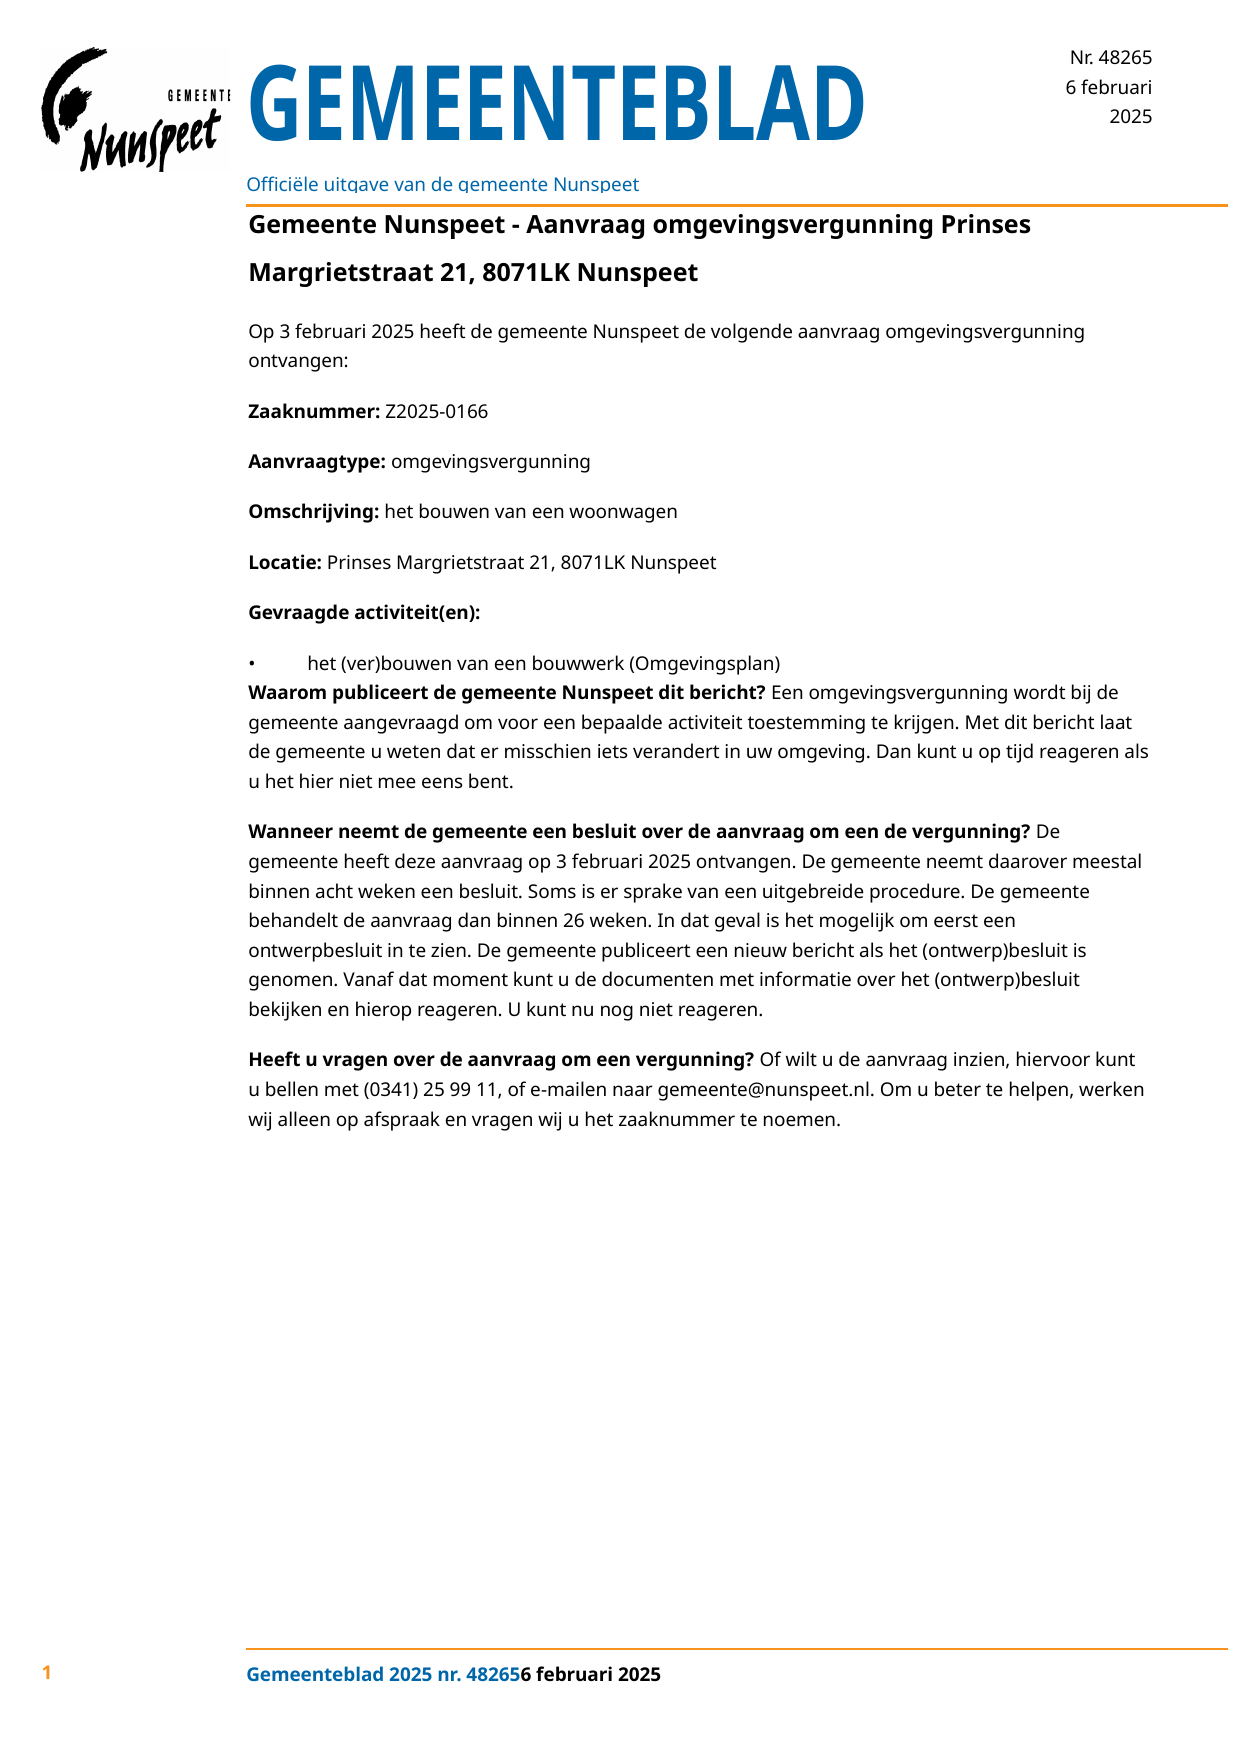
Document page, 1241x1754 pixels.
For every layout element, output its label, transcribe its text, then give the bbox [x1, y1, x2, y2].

list het (ver)bouwen van een bouwwerk (Omgevingsplan) [248, 650, 1152, 676]
text Aanvraagtype: omgevingsvergunning [248, 448, 1152, 474]
text Gevraagde activiteit(en): [248, 599, 1152, 625]
text Waarom publiceert de gemeente Nunspeet dit bericht? Een omgevingsvergunning wordt bij de gemeente aangevraagd om voor een bepaalde activiteit toestemming te krijgen. Met dit bericht laat de gemeente u weten dat er misschien iets verandert in uw omgeving. Dan kunt u op tijd reageren als u het hier niet mee eens bent. [248, 679, 1152, 794]
text Wanneer neemt de gemeente een besluit over de aanvraag om een de vergunning? De gemeente heeft deze aanvraag op 3 februari 2025 ontvangen. De gemeente neemt daarover meestal binnen acht weken een besluit. Soms is er sprake van een uitgebreide procedure. De gemeente behandelt de aanvraag dan binnen 26 weken. In dat geval is het mogelijk om eerst een ontwerpbesluit in te zien. De gemeente publiceert een nieuw bericht als het (ontwerp)besluit is genomen. Vanaf dat moment kunt u de documenten met informatie over het (ontwerp)besluit bekijken en hierop reageren. U kunt nu nog niet reageren. [248, 819, 1152, 1022]
text Zaaknummer: Z2025-0166 [248, 398, 1152, 424]
text Heeft u vragen over de aanvraag om een vergunning? Of wilt u de aanvraag inzien, hiervoor kunt u bellen met (0341) 25 99 11, of e-mailen naar gemeente@nunspeet.nl. Om u beter te helpen, werken wij alleen op afspraak en vragen wij u het zaaknummer te noemen. [248, 1047, 1152, 1132]
text Op 3 februari 2025 heeft de gemeente Nunspeet de volgende aanvraag omgevingsvergunning ontvangen: [248, 318, 1152, 373]
picture [41, 47, 231, 172]
text Locatie: Prinses Margrietstraat 21, 8071LK Nunspeet [248, 549, 1152, 575]
text Omschrijving: het bouwen van een woonwagen [248, 499, 1152, 524]
text Gemeente Nunspeet - Aanvraag omgevingsvergunning Prinses Margrietstraat 21, 8071LK Nunspeet [248, 207, 1152, 288]
